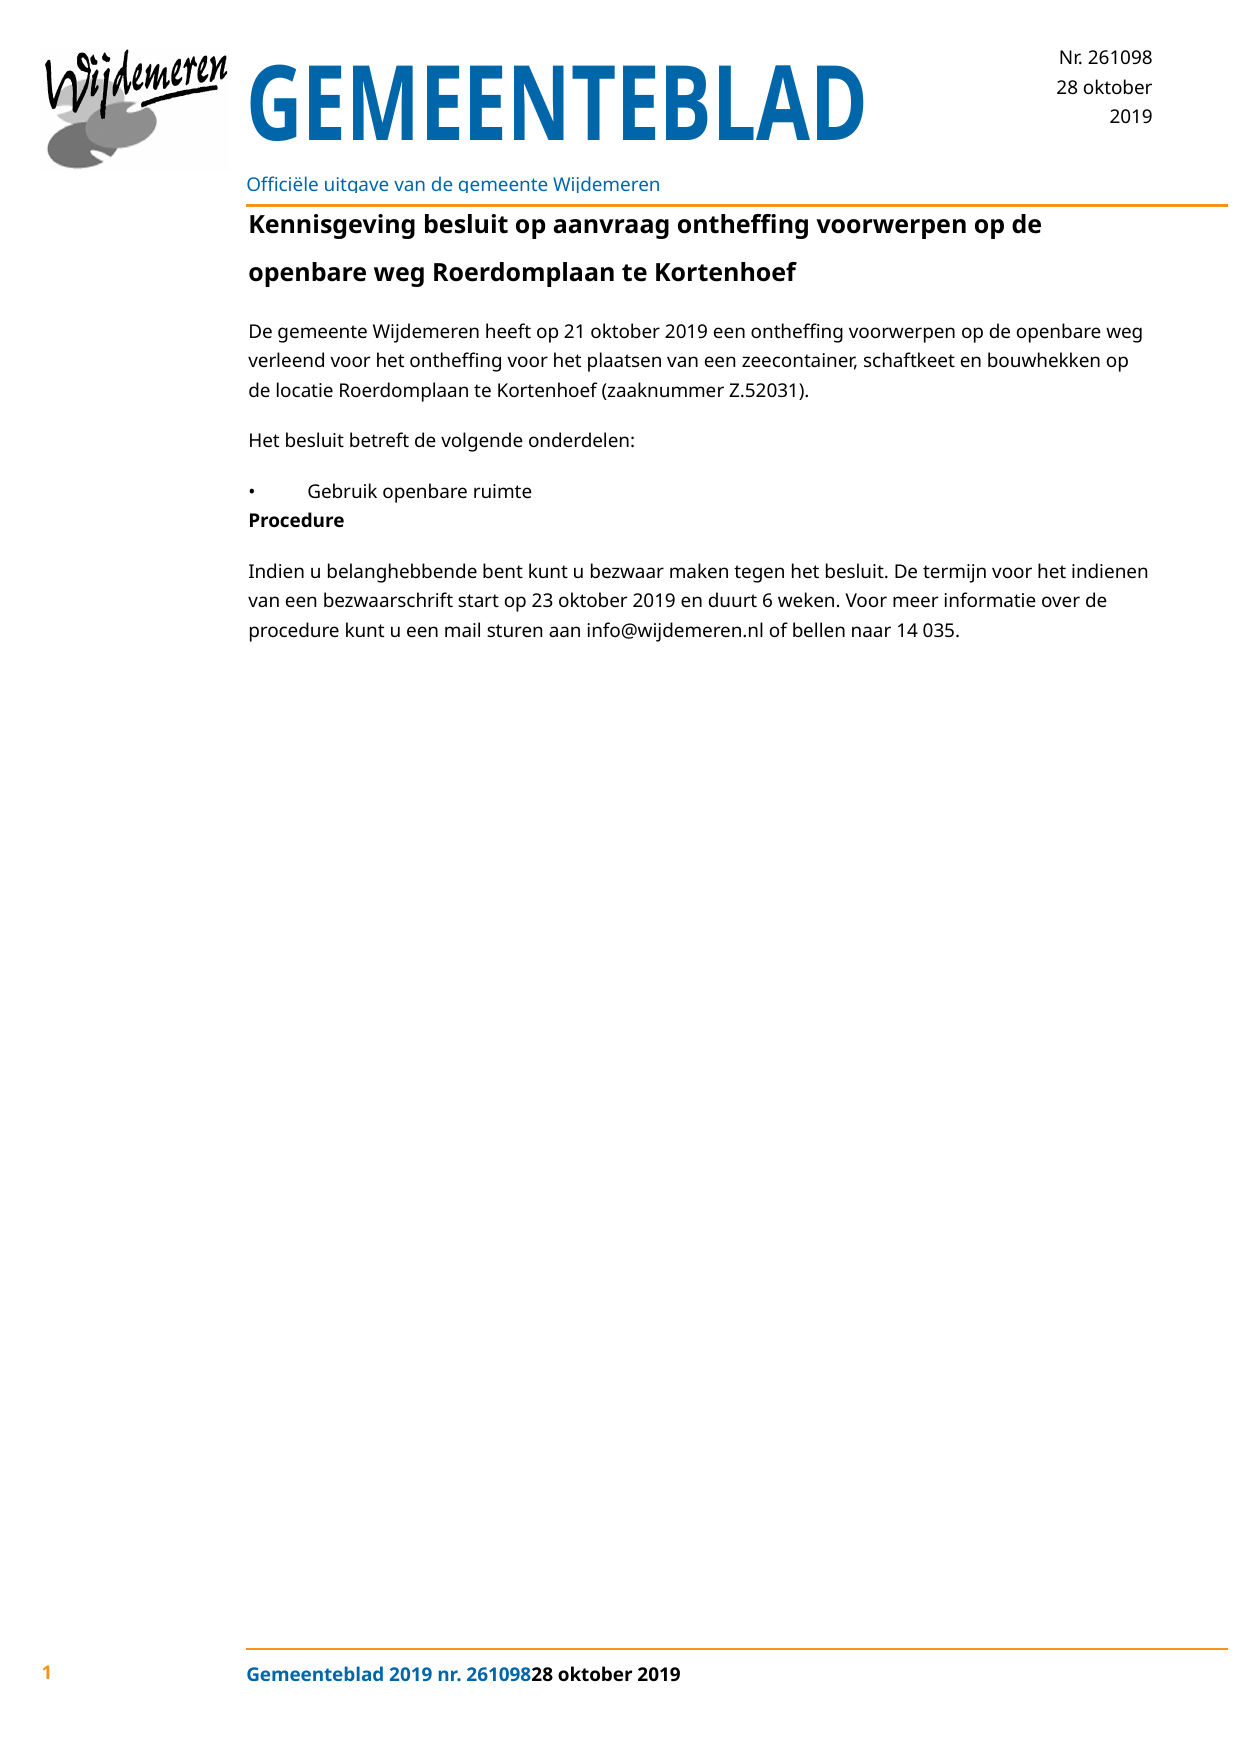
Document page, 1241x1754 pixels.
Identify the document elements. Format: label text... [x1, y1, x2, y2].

text Kennisgeving besluit op aanvraag ontheffing voorwerpen op de openbare weg Roerdomplaan te Kortenhoef [248, 207, 1152, 288]
list Gebruik openbare ruimte [248, 478, 1152, 504]
text Het besluit betreft de volgende onderdelen: [248, 427, 1152, 453]
text Procedure [248, 507, 1152, 533]
text Indien u belanghebbende bent kunt u bezwaar maken tegen het besluit. De termijn voor het indienen van een bezwaarschrift start op 23 oktober 2019 en duurt 6 weken. Voor meer informatie over de procedure kunt u een mail sturen aan info@wijdemeren.nl of bellen naar 14 035. [248, 558, 1152, 643]
text De gemeente Wijdemeren heeft op 21 oktober 2019 een ontheffing voorwerpen op de openbare weg verleend voor het ontheffing voor het plaatsen van een zeecontainer, schaftkeet en bouwhekken op de locatie Roerdomplaan te Kortenhoef (zaaknummer Z.52031). [248, 318, 1152, 403]
picture [41, 47, 231, 172]
